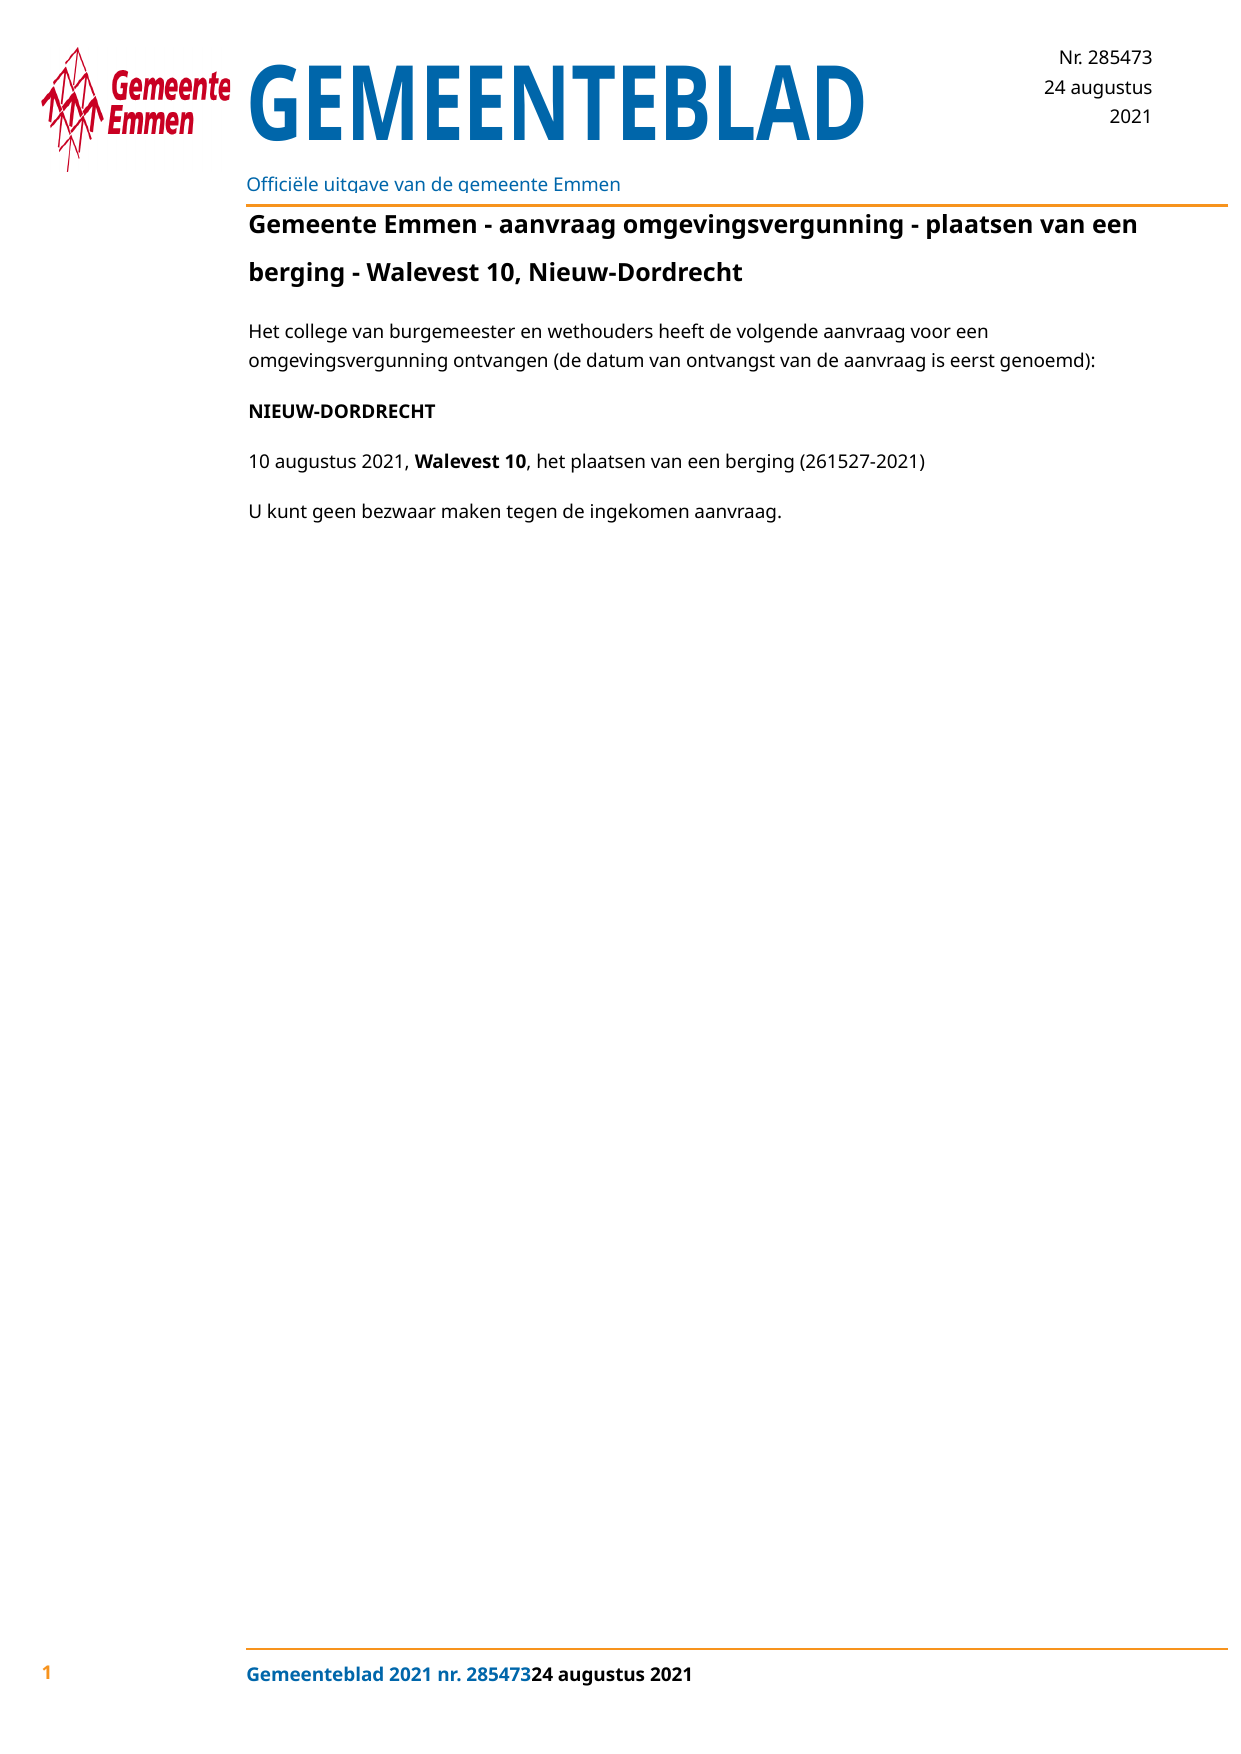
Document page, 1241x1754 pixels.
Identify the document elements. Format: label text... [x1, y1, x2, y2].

text U kunt geen bezwaar maken tegen de ingekomen aanvraag. [248, 499, 1152, 524]
text 10 augustus 2021, Walevest 10, het plaatsen van een berging (261527-2021) [248, 448, 1152, 474]
text Het college van burgemeester en wethouders heeft de volgende aanvraag voor een omgevingsvergunning ontvangen (de datum van ontvangst van de aanvraag is eerst genoemd): [248, 318, 1152, 373]
text NIEUW-DORDRECHT [248, 398, 1152, 424]
text Gemeente Emmen - aanvraag omgevingsvergunning - plaatsen van een berging - Walevest 10, Nieuw-Dordrecht [248, 207, 1152, 288]
picture [41, 47, 231, 172]
